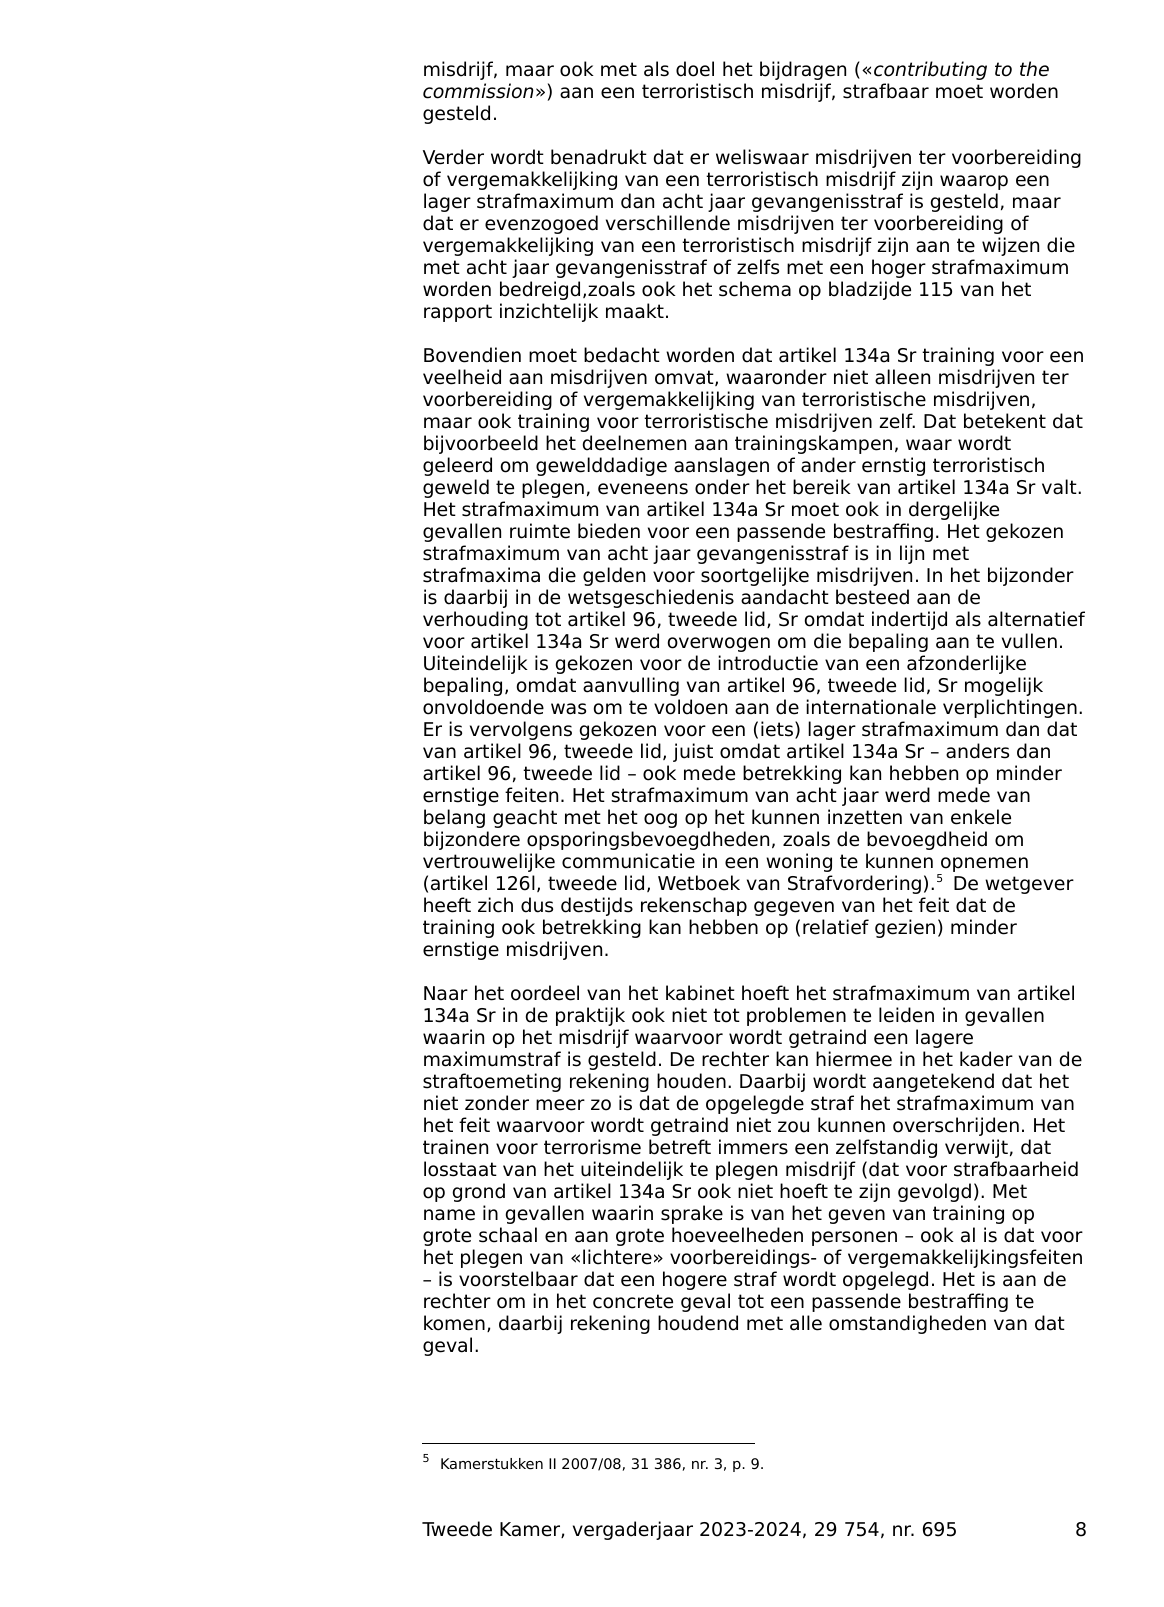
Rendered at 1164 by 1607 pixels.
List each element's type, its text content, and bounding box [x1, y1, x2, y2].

text misdrijf, maar ook met als doel het bijdragen («contributing to the commission») aan een terroristisch misdrijf, strafbaar moet worden gesteld. [422, 59, 1087, 125]
text Kamerstukken II 2007/08, 31 386, nr. 3, p. 9. [422, 1452, 1087, 1474]
text Bovendien moet bedacht worden dat artikel 134a Sr training voor een veelheid aan misdrijven omvat, waaronder niet alleen misdrijven ter voorbereiding of vergemakkelijking van terroristische misdrijven, maar ook training voor terroristische misdrijven zelf. Dat betekent dat bijvoorbeeld het deelnemen aan trainingskampen, waar wordt geleerd om gewelddadige aanslagen of ander ernstig terroristisch geweld te plegen, eveneens onder het bereik van artikel 134a Sr valt. Het strafmaximum van artikel 134a Sr moet ook in dergelijke gevallen ruimte bieden voor een passende bestraffing. Het gekozen strafmaximum van acht jaar gevangenisstraf is in lijn met strafmaxima die gelden voor soortgelijke misdrijven. In het bijzonder is daarbij in de wetsgeschiedenis aandacht besteed aan de verhouding tot artikel 96, tweede lid, Sr omdat indertijd als alternatief voor artikel 134a Sr werd overwogen om die bepaling aan te vullen. Uiteindelijk is gekozen voor de introductie van een afzonderlijke bepaling, omdat aanvulling van artikel 96, tweede lid, Sr mogelijk onvoldoende was om te voldoen aan de internationale verplichtingen. Er is vervolgens gekozen voor een (iets) lager strafmaximum dan dat van artikel 96, tweede lid, juist omdat artikel 134a Sr – anders dan artikel 96, tweede lid – ook mede betrekking kan hebben op minder ernstige feiten. Het strafmaximum van acht jaar werd mede van belang geacht met het oog op het kunnen inzetten van enkele bijzondere opsporingsbevoegdheden, zoals de bevoegdheid om vertrouwelijke communicatie in een woning te kunnen opnemen (artikel 126l, tweede lid, Wetboek van Strafvordering). De wetgever heeft zich dus destijds rekenschap gegeven van het feit dat de training ook betrekking kan hebben op (relatief gezien) minder ernstige misdrijven. [422, 345, 1087, 961]
text Naar het oordeel van het kabinet hoeft het strafmaximum van artikel 134a Sr in de praktijk ook niet tot problemen te leiden in gevallen waarin op het misdrijf waarvoor wordt getraind een lagere maximumstraf is gesteld. De rechter kan hiermee in het kader van de straftoemeting rekening houden. Daarbij wordt aangetekend dat het niet zonder meer zo is dat de opgelegde straf het strafmaximum van het feit waarvoor wordt getraind niet zou kunnen overschrijden. Het trainen voor terrorisme betreft immers een zelfstandig verwijt, dat losstaat van het uiteindelijk te plegen misdrijf (dat voor strafbaarheid op grond van artikel 134a Sr ook niet hoeft te zijn gevolgd). Met name in gevallen waarin sprake is van het geven van training op grote schaal en aan grote hoeveelheden personen – ook al is dat voor het plegen van «lichtere» voorbereidings- of vergemakkelijkingsfeiten – is voorstelbaar dat een hogere straf wordt opgelegd. Het is aan de rechter om in het concrete geval tot een passende bestraffing te komen, daarbij rekening houdend met alle omstandigheden van dat geval. [422, 983, 1087, 1356]
text Verder wordt benadrukt dat er weliswaar misdrijven ter voorbereiding of vergemakkelijking van een terroristisch misdrijf zijn waarop een lager strafmaximum dan acht jaar gevangenisstraf is gesteld, maar dat er evenzogoed verschillende misdrijven ter voorbereiding of vergemakkelijking van een terroristisch misdrijf zijn aan te wijzen die met acht jaar gevangenisstraf of zelfs met een hoger strafmaximum worden bedreigd,zoals ook het schema op bladzijde 115 van het rapport inzichtelijk maakt. [422, 147, 1087, 323]
